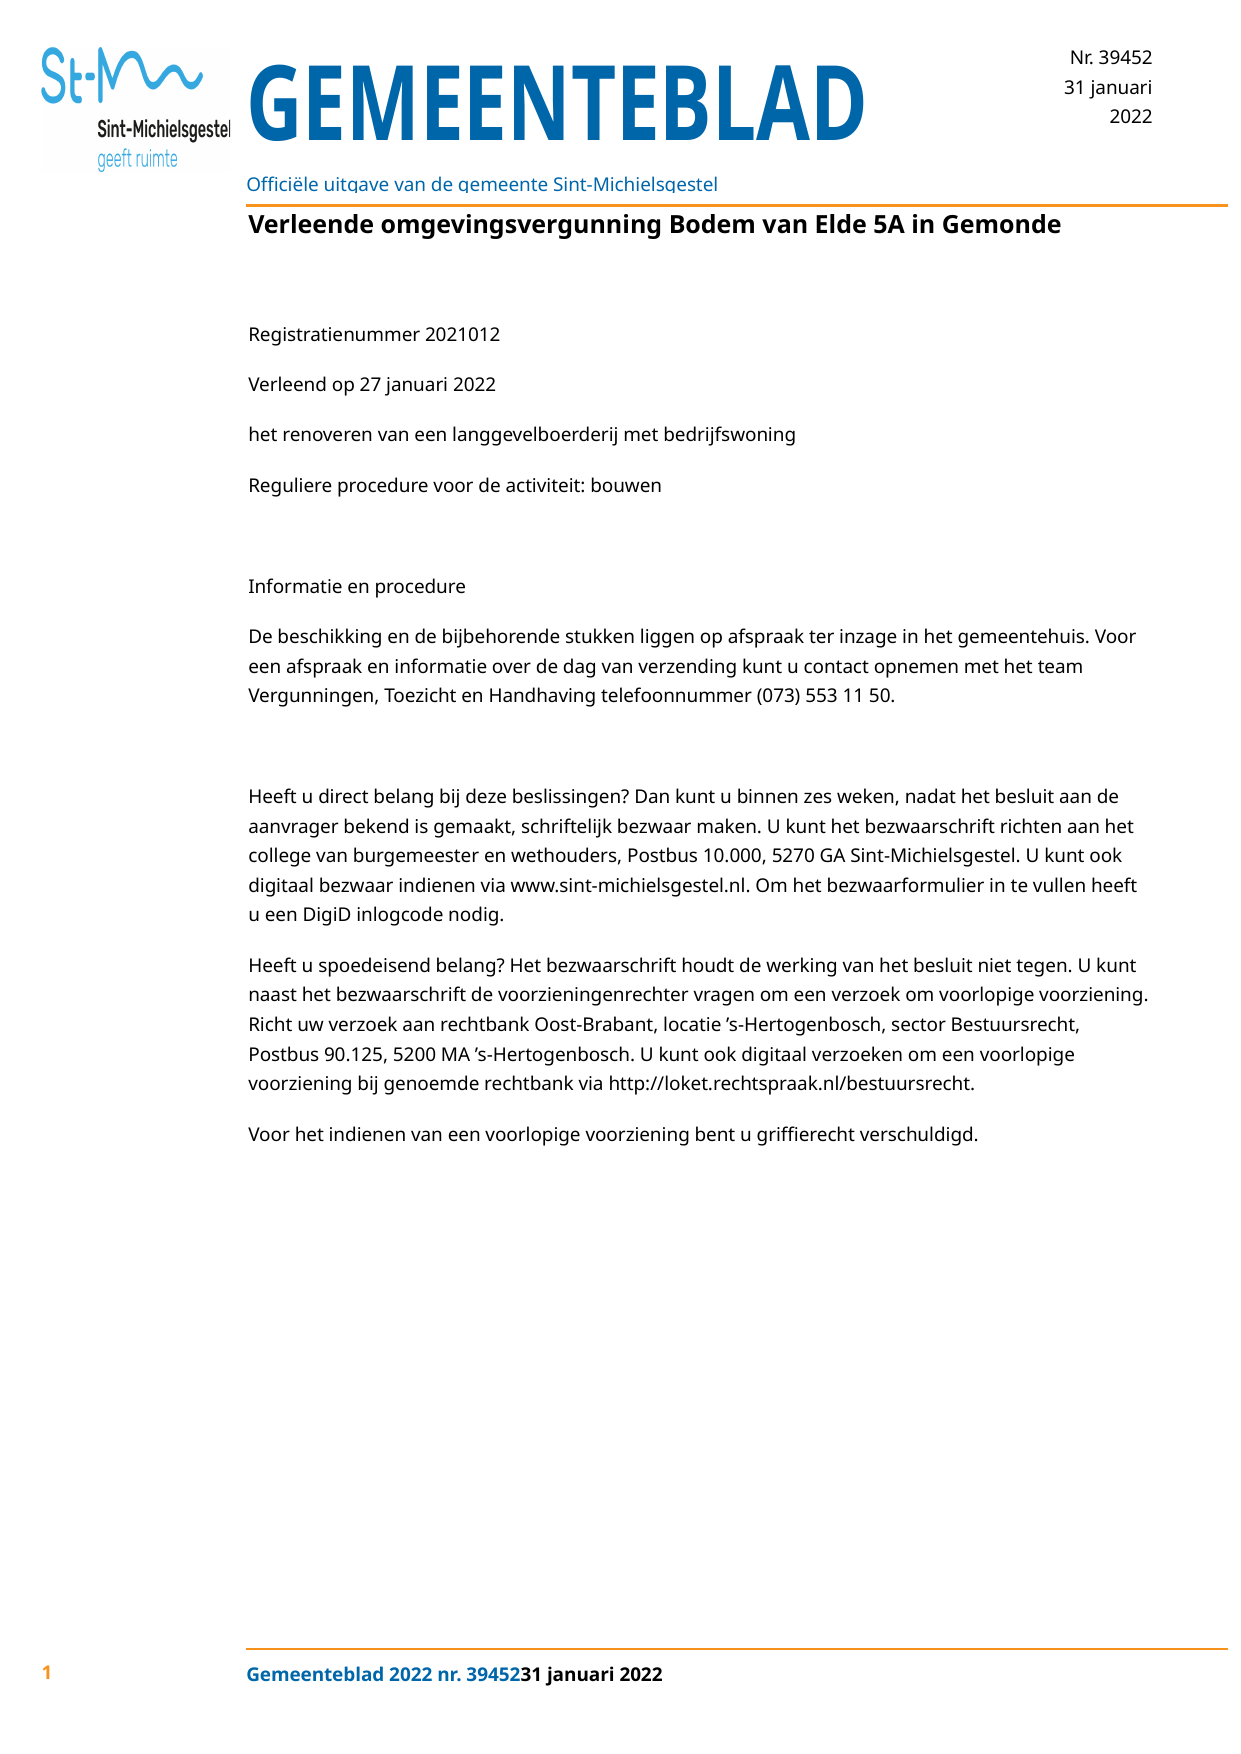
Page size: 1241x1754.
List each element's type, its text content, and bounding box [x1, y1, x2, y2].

text Reguliere procedure voor de activiteit: bouwen [248, 472, 1152, 498]
text Voor het indienen van een voorlopige voorziening bent u griffierecht verschuldigd. [248, 1121, 1152, 1146]
text Registratienummer 2021012 [248, 321, 1152, 346]
text Heeft u spoedeisend belang? Het bezwaarschrift houdt de werking van het besluit niet tegen. U kunt naast het bezwaarschrift de voorzieningenrechter vragen om een verzoek om voorlopige voorziening. Richt uw verzoek aan rechtbank Oost-Brabant, locatie ’s-Hertogenbosch, sector Bestuursrecht, Postbus 90.125, 5200 MA ’s-Hertogenbosch. U kunt ook digitaal verzoeken om een voorlopige voorziening bij genoemde rechtbank via http://loket.rechtspraak.nl/bestuursrecht. [248, 952, 1152, 1096]
text het renoveren van een langgevelboerderij met bedrijfswoning [248, 422, 1152, 447]
text De beschikking en de bijbehorende stukken liggen op afspraak ter inzage in het gemeentehuis. Voor een afspraak en informatie over de dag van verzending kunt u contact opnemen met het team Vergunningen, Toezicht en Handhaving telefoonnummer (073) 553 11 50. [248, 623, 1152, 708]
text Heeft u direct belang bij deze beslissingen? Dan kunt u binnen zes weken, nadat het besluit aan de aanvrager bekend is gemaakt, schriftelijk bezwaar maken. U kunt het bezwaarschrift richten aan het college van burgemeester en wethouders, Postbus 10.000, 5270 GA Sint-Michielsgestel. U kunt ook digitaal bezwaar indienen via www.sint-michielsgestel.nl. Om het bezwaarformulier in te vullen heeft u een DigiD inlogcode nodig. [248, 783, 1152, 927]
text Informatie en procedure [248, 573, 1152, 598]
text Verleend op 27 januari 2022 [248, 371, 1152, 397]
text Verleende omgevingsvergunning Bodem van Elde 5A in Gemonde [248, 207, 1152, 241]
picture [41, 47, 231, 172]
